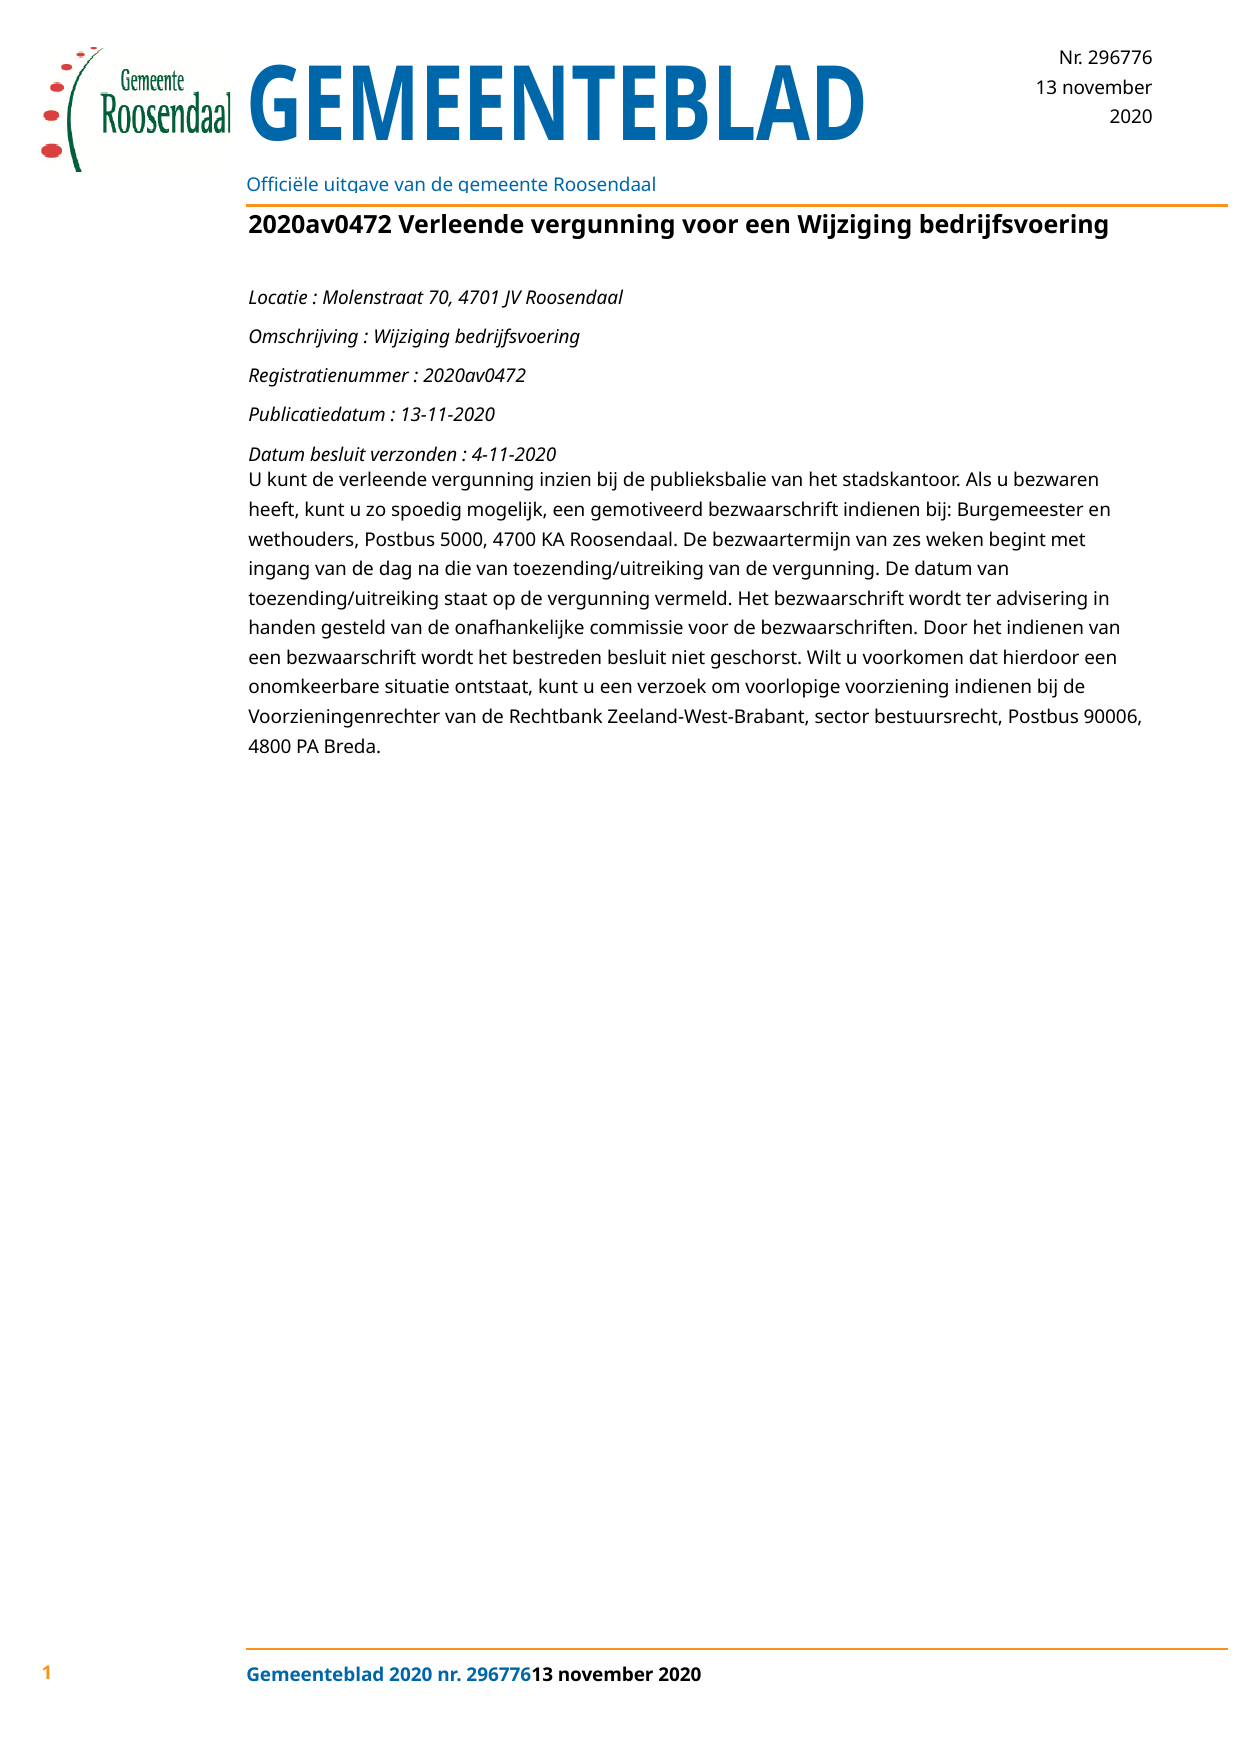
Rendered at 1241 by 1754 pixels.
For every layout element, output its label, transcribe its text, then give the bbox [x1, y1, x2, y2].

text Omschrijving : Wijziging bedrijfsvoering [248, 323, 1152, 349]
text Datum besluit verzonden : 4-11-2020 [248, 441, 1152, 467]
picture [41, 47, 231, 172]
text Registratienummer : 2020av0472 [248, 362, 1152, 388]
text 2020av0472 Verleende vergunning voor een Wijziging bedrijfsvoering [248, 207, 1152, 241]
text Locatie : Molenstraat 70, 4701 JV Roosendaal [248, 284, 1152, 309]
text Publicatiedatum : 13-11-2020 [248, 402, 1152, 427]
text U kunt de verleende vergunning inzien bij de publieksbalie van het stadskantoor. Als u bezwaren heeft, kunt u zo spoedig mogelijk, een gemotiveerd bezwaarschrift indienen bij: Burgemeester en wethouders, Postbus 5000, 4700 KA Roosendaal. De bezwaartermijn van zes weken begint met ingang van de dag na die van toezending/uitreiking van de vergunning. De datum van toezending/uitreiking staat op de vergunning vermeld. Het bezwaarschrift wordt ter advisering in handen gesteld van de onafhankelijke commissie voor de bezwaarschriften. Door het indienen van een bezwaarschrift wordt het bestreden besluit niet geschorst. Wilt u voorkomen dat hierdoor een onomkeerbare situatie ontstaat, kunt u een verzoek om voorlopige voorziening indienen bij de Voorzieningenrechter van de Rechtbank Zeeland-West-Brabant, sector bestuursrecht, Postbus 90006, 4800 PA Breda. [248, 467, 1152, 759]
